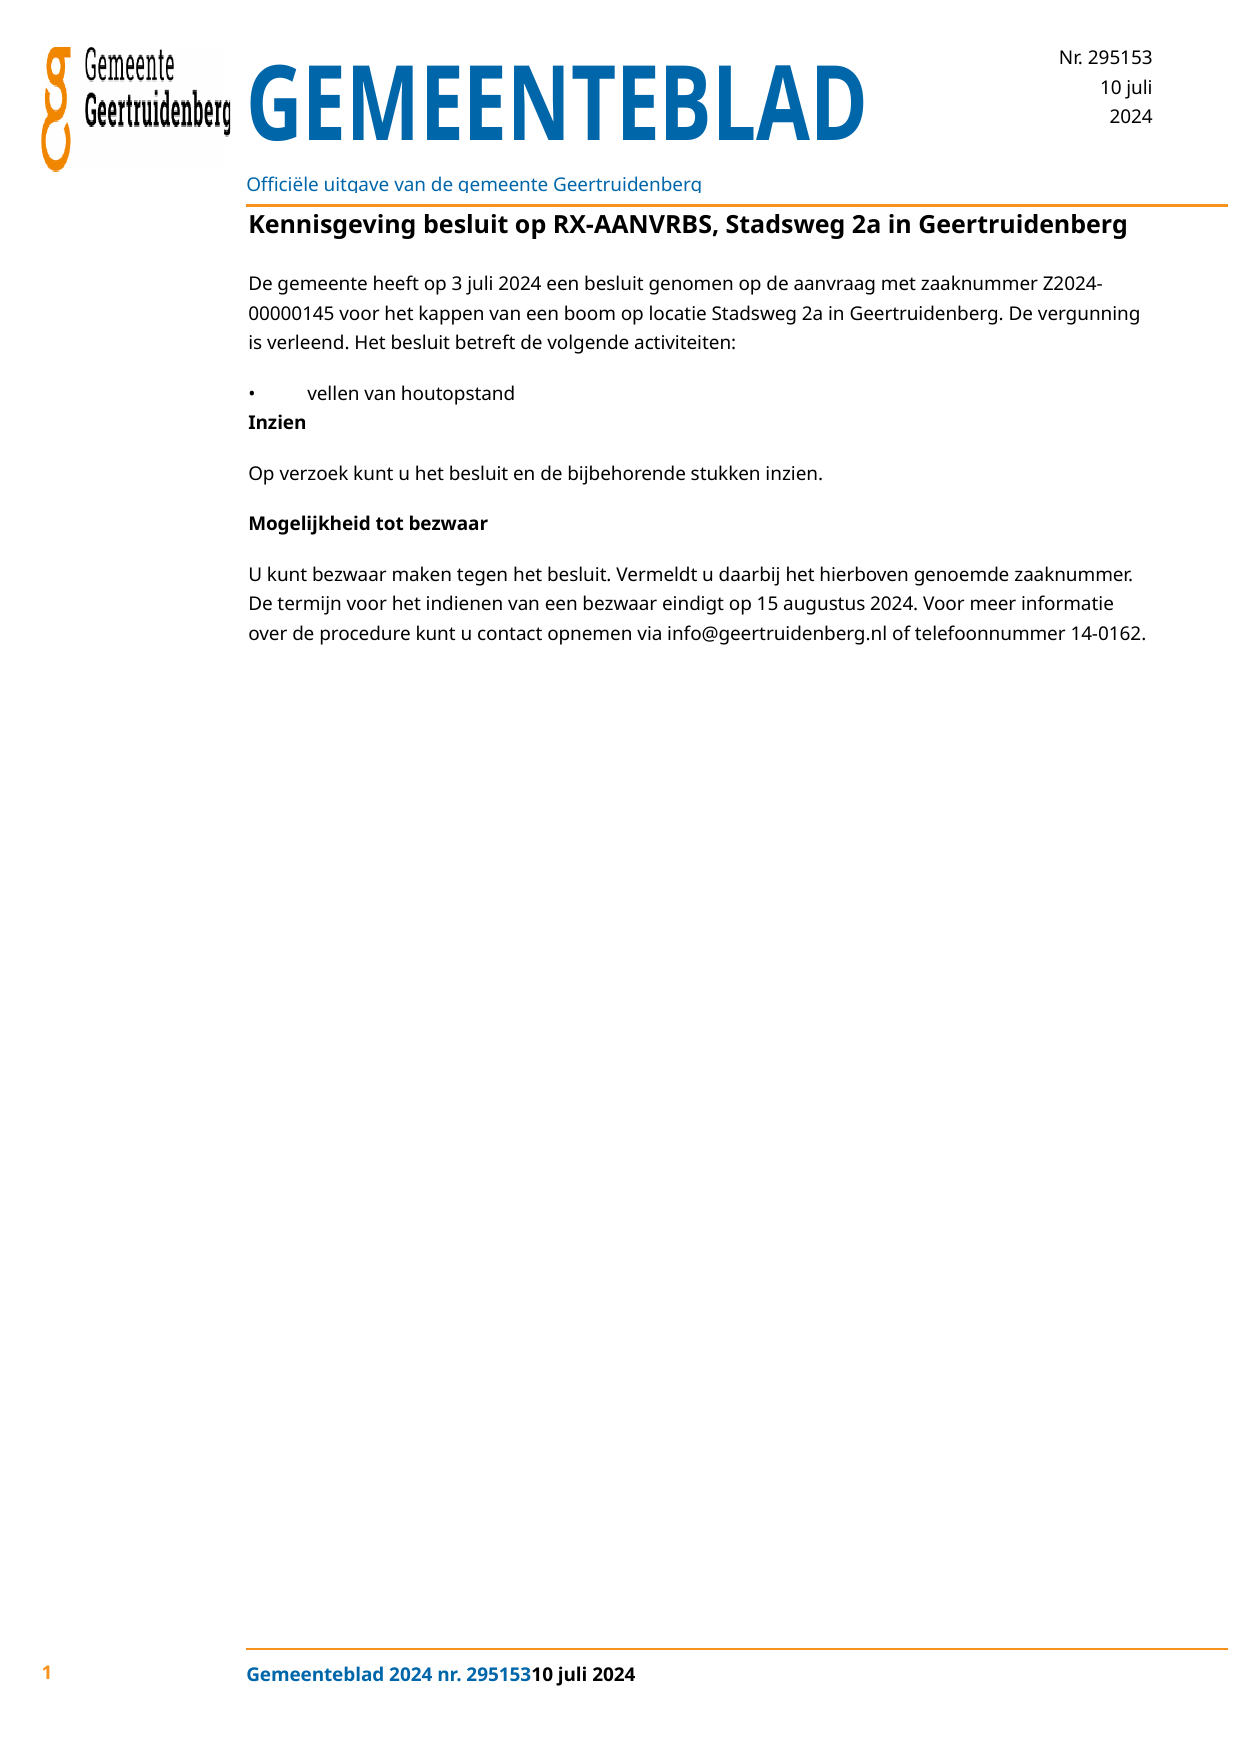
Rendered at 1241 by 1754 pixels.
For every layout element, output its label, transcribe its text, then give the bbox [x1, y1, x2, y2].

picture [41, 47, 231, 172]
text U kunt bezwaar maken tegen het besluit. Vermeldt u daarbij het hierboven genoemde zaaknummer. De termijn voor het indienen van een bezwaar eindigt op 15 augustus 2024. Voor meer informatie over de procedure kunt u contact opnemen via info@geertruidenberg.nl of telefoonnummer 14-0162. [248, 561, 1152, 646]
text Op verzoek kunt u het besluit en de bijbehorende stukken inzien. [248, 460, 1152, 486]
text Kennisgeving besluit op RX-AANVRBS, Stadsweg 2a in Geertruidenberg [248, 207, 1152, 241]
text Inzien [248, 409, 1152, 435]
text De gemeente heeft op 3 juli 2024 een besluit genomen op de aanvraag met zaaknummer Z2024-00000145 voor het kappen van een boom op locatie Stadsweg 2a in Geertruidenberg. De vergunning is verleend. Het besluit betreft de volgende activiteiten: [248, 270, 1152, 355]
list vellen van houtopstand [248, 380, 1152, 406]
text Mogelijkheid tot bezwaar [248, 510, 1152, 536]
